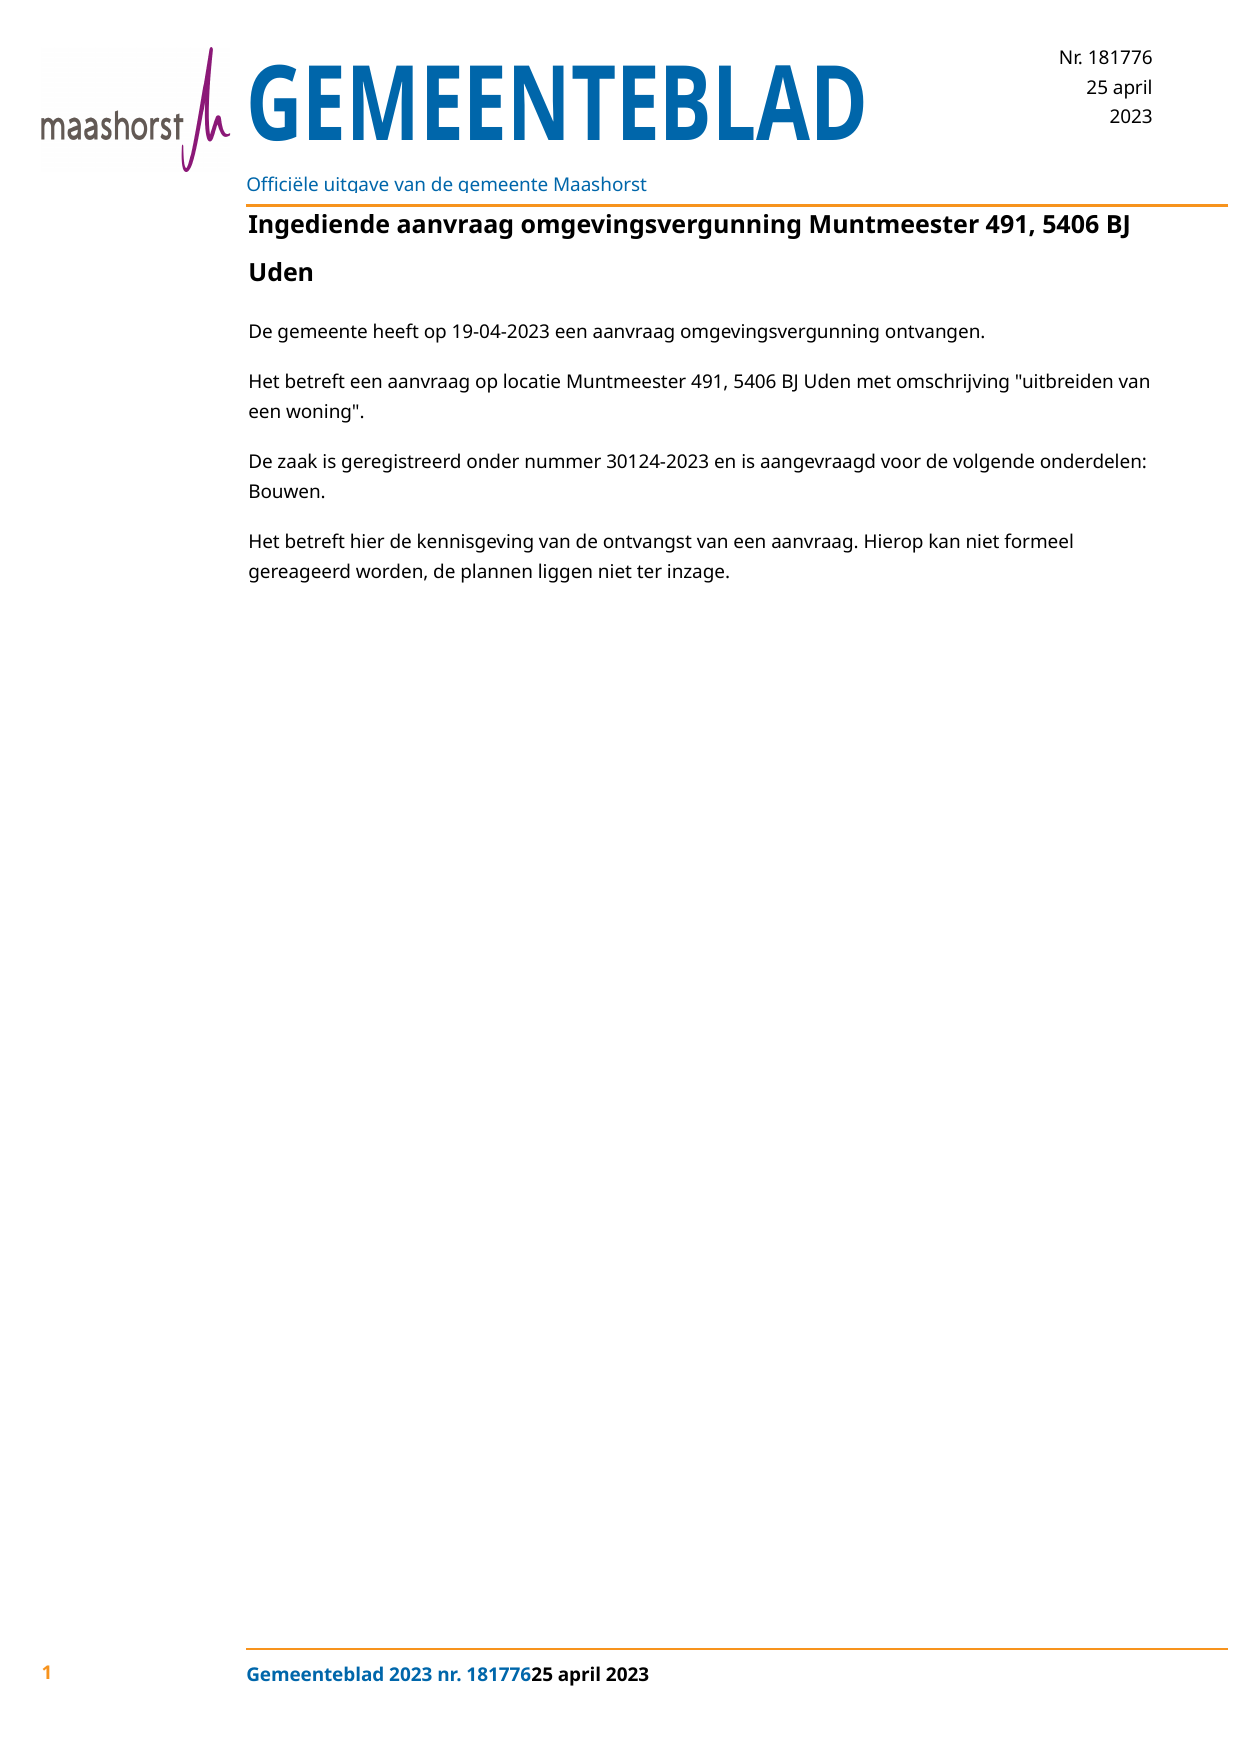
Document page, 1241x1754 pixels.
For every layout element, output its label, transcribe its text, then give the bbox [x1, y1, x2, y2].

text De gemeente heeft op 19-04-2023 een aanvraag omgevingsvergunning ontvangen. [248, 318, 1152, 344]
text De zaak is geregistreerd onder nummer 30124-2023 en is aangevraagd voor de volgende onderdelen: Bouwen. [248, 448, 1152, 504]
text Ingediende aanvraag omgevingsvergunning Muntmeester 491, 5406 BJ Uden [248, 207, 1152, 288]
text Het betreft hier de kennisgeving van de ontvangst van een aanvraag. Hierop kan niet formeel gereageerd worden, de plannen liggen niet ter inzage. [248, 528, 1152, 584]
picture [41, 47, 231, 172]
text Het betreft een aanvraag op locatie Muntmeester 491, 5406 BJ Uden met omschrijving "uitbreiden van een woning". [248, 368, 1152, 424]
